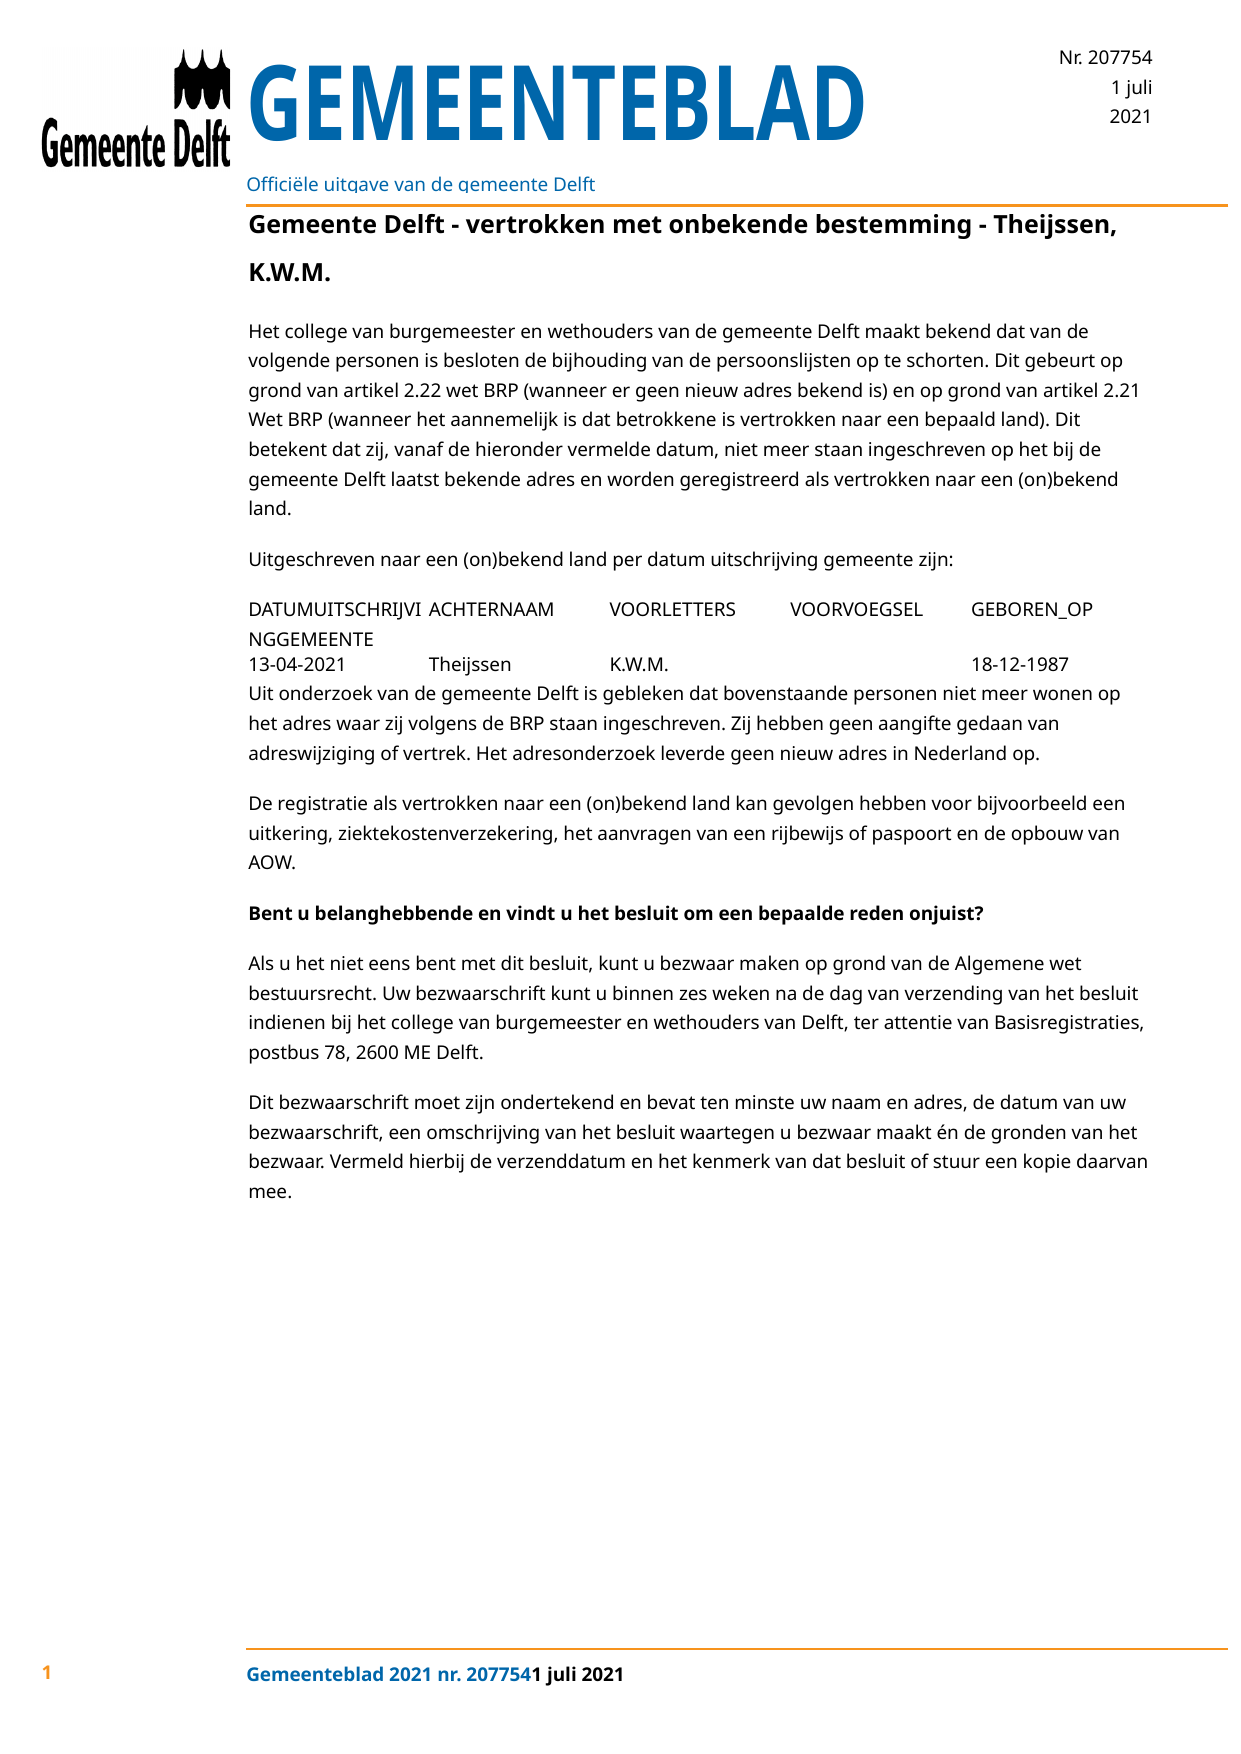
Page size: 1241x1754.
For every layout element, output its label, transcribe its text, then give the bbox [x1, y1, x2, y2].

table_header DATUMUITSCHRIJVINGGEMEENTE [248, 596, 429, 652]
text Het college van burgemeester en wethouders van de gemeente Delft maakt bekend dat van de volgende personen is besloten de bijhouding van de persoonslijsten op te schorten. Dit gebeurt op grond van artikel 2.22 wet BRP (wanneer er geen nieuw adres bekend is) en op grond van artikel 2.21 Wet BRP (wanneer het aannemelijk is dat betrokkene is vertrokken naar een bepaald land). Dit betekent dat zij, vanaf de hieronder vermelde datum, niet meer staan ingeschreven op het bij de gemeente Delft laatst bekende adres en worden geregistreerd als vertrokken naar een (on)bekend land. [248, 318, 1152, 521]
text Uit onderzoek van de gemeente Delft is gebleken dat bovenstaande personen niet meer wonen op het adres waar zij volgens de BRP staan ingeschreven. Zij hebben geen aangifte gedaan van adreswijziging of vertrek. Het adresonderzoek leverde geen nieuw adres in Nederland op. [248, 681, 1152, 766]
text Uitgeschreven naar een (on)bekend land per datum uitschrijving gemeente zijn: [248, 546, 1152, 572]
table_header VOORVOEGSEL [790, 596, 971, 652]
text Gemeente Delft - vertrokken met onbekende bestemming - Theijssen, K.W.M. [248, 207, 1152, 288]
table_header VOORLETTERS [609, 596, 790, 652]
table_cell K.W.M. [609, 652, 790, 677]
table_cell Theijssen [429, 652, 609, 677]
table_cell [790, 652, 971, 677]
text Als u het niet eens bent met dit besluit, kunt u bezwaar maken op grond van de Algemene wet bestuursrecht. Uw bezwaarschrift kunt u binnen zes weken na de dag van verzending van het besluit indienen bij het college van burgemeester en wethouders van Delft, ter attentie van Basisregistraties, postbus 78, 2600 ME Delft. [248, 950, 1152, 1065]
picture [41, 47, 231, 172]
text Bent u belanghebbende en vindt u het besluit om een bepaalde reden onjuist? [248, 900, 1152, 926]
table_header GEBOREN_OP [971, 596, 1152, 652]
table_header ACHTERNAAM [429, 596, 609, 652]
table_cell 13-04-2021 [248, 652, 429, 677]
text De registratie als vertrokken naar een (on)bekend land kan gevolgen hebben voor bijvoorbeeld een uitkering, ziektekostenverzekering, het aanvragen van een rijbewijs of paspoort en de opbouw van AOW. [248, 790, 1152, 875]
table_cell 18-12-1987 [971, 652, 1152, 677]
text Dit bezwaarschrift moet zijn ondertekend en bevat ten minste uw naam en adres, de datum van uw bezwaarschrift, een omschrijving van het besluit waartegen u bezwaar maakt én de gronden van het bezwaar. Vermeld hierbij de verzenddatum en het kenmerk van dat besluit of stuur een kopie daarvan mee. [248, 1089, 1152, 1204]
